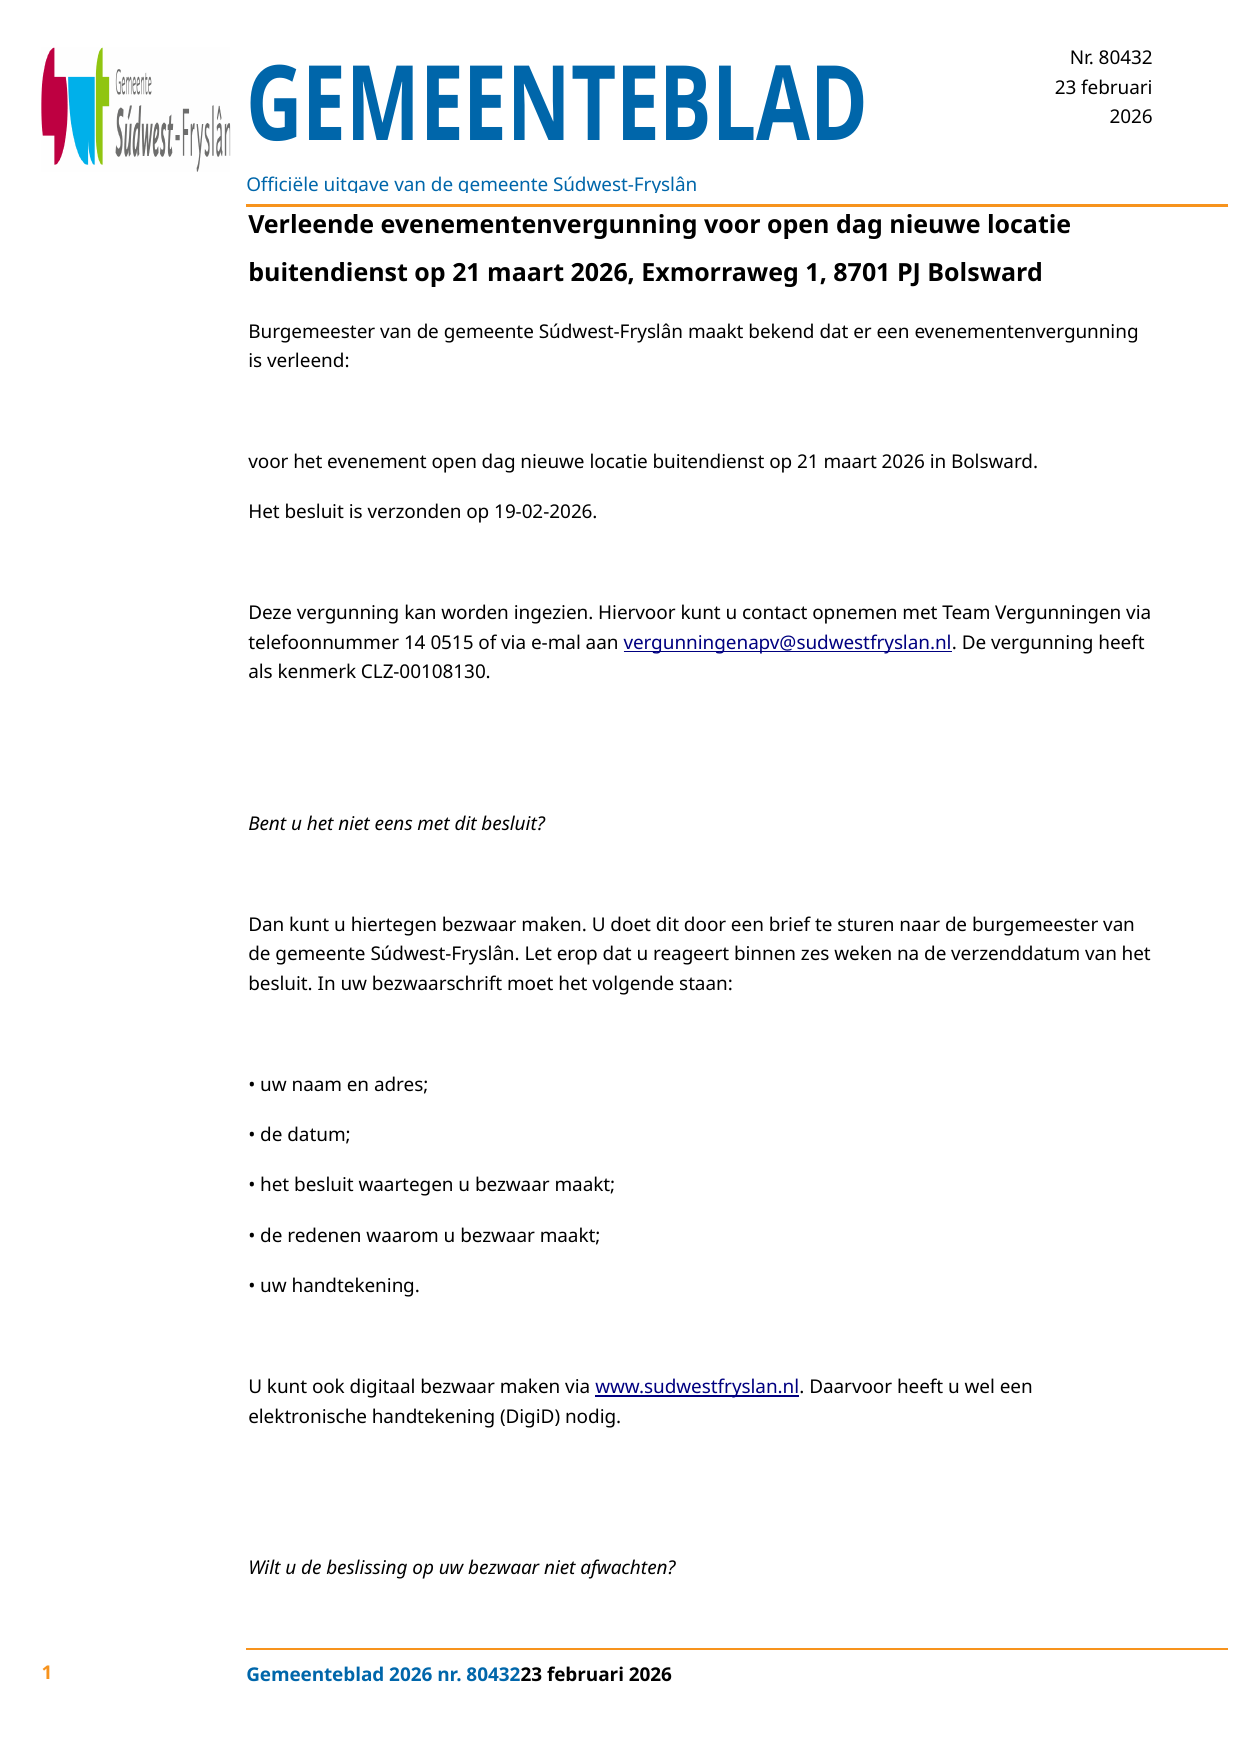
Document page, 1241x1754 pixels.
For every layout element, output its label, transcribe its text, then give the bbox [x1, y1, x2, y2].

text Bent u het niet eens met dit besluit? [248, 810, 1152, 836]
text • uw naam en adres; [248, 1071, 1152, 1097]
text Dan kunt u hiertegen bezwaar maken. U doet dit door een brief te sturen naar de burgemeester van de gemeente Súdwest-Fryslân. Let erop dat u reageert binnen zes weken na de verzenddatum van het besluit. In uw bezwaarschrift moet het volgende staan: [248, 911, 1152, 996]
text Deze vergunning kan worden ingezien. Hiervoor kunt u contact opnemen met Team Vergunningen via telefoonnummer 14 0515 of via e-mal aan vergunningenapv@sudwestfryslan.nl. De vergunning heeft als kenmerk CLZ-00108130. [248, 599, 1152, 684]
text • de redenen waarom u bezwaar maakt; [248, 1222, 1152, 1248]
text Wilt u de beslissing op uw bezwaar niet afwachten? [248, 1554, 1152, 1580]
text voor het evenement open dag nieuwe locatie buitendienst op 21 maart 2026 in Bolsward. [248, 448, 1152, 474]
text • uw handtekening. [248, 1272, 1152, 1298]
text • de datum; [248, 1121, 1152, 1147]
text Verleende evenementenvergunning voor open dag nieuwe locatie buitendienst op 21 maart 2026, Exmorraweg 1, 8701 PJ Bolsward [248, 207, 1152, 288]
text • het besluit waartegen u bezwaar maakt; [248, 1172, 1152, 1197]
text U kunt ook digitaal bezwaar maken via www.sudwestfryslan.nl. Daarvoor heeft u wel een elektronische handtekening (DigiD) nodig. [248, 1373, 1152, 1429]
text Het besluit is verzonden op 19-02-2026. [248, 499, 1152, 524]
picture [41, 47, 231, 172]
text Burgemeester van de gemeente Súdwest-Fryslân maakt bekend dat er een evenementenvergunning is verleend: [248, 318, 1152, 373]
